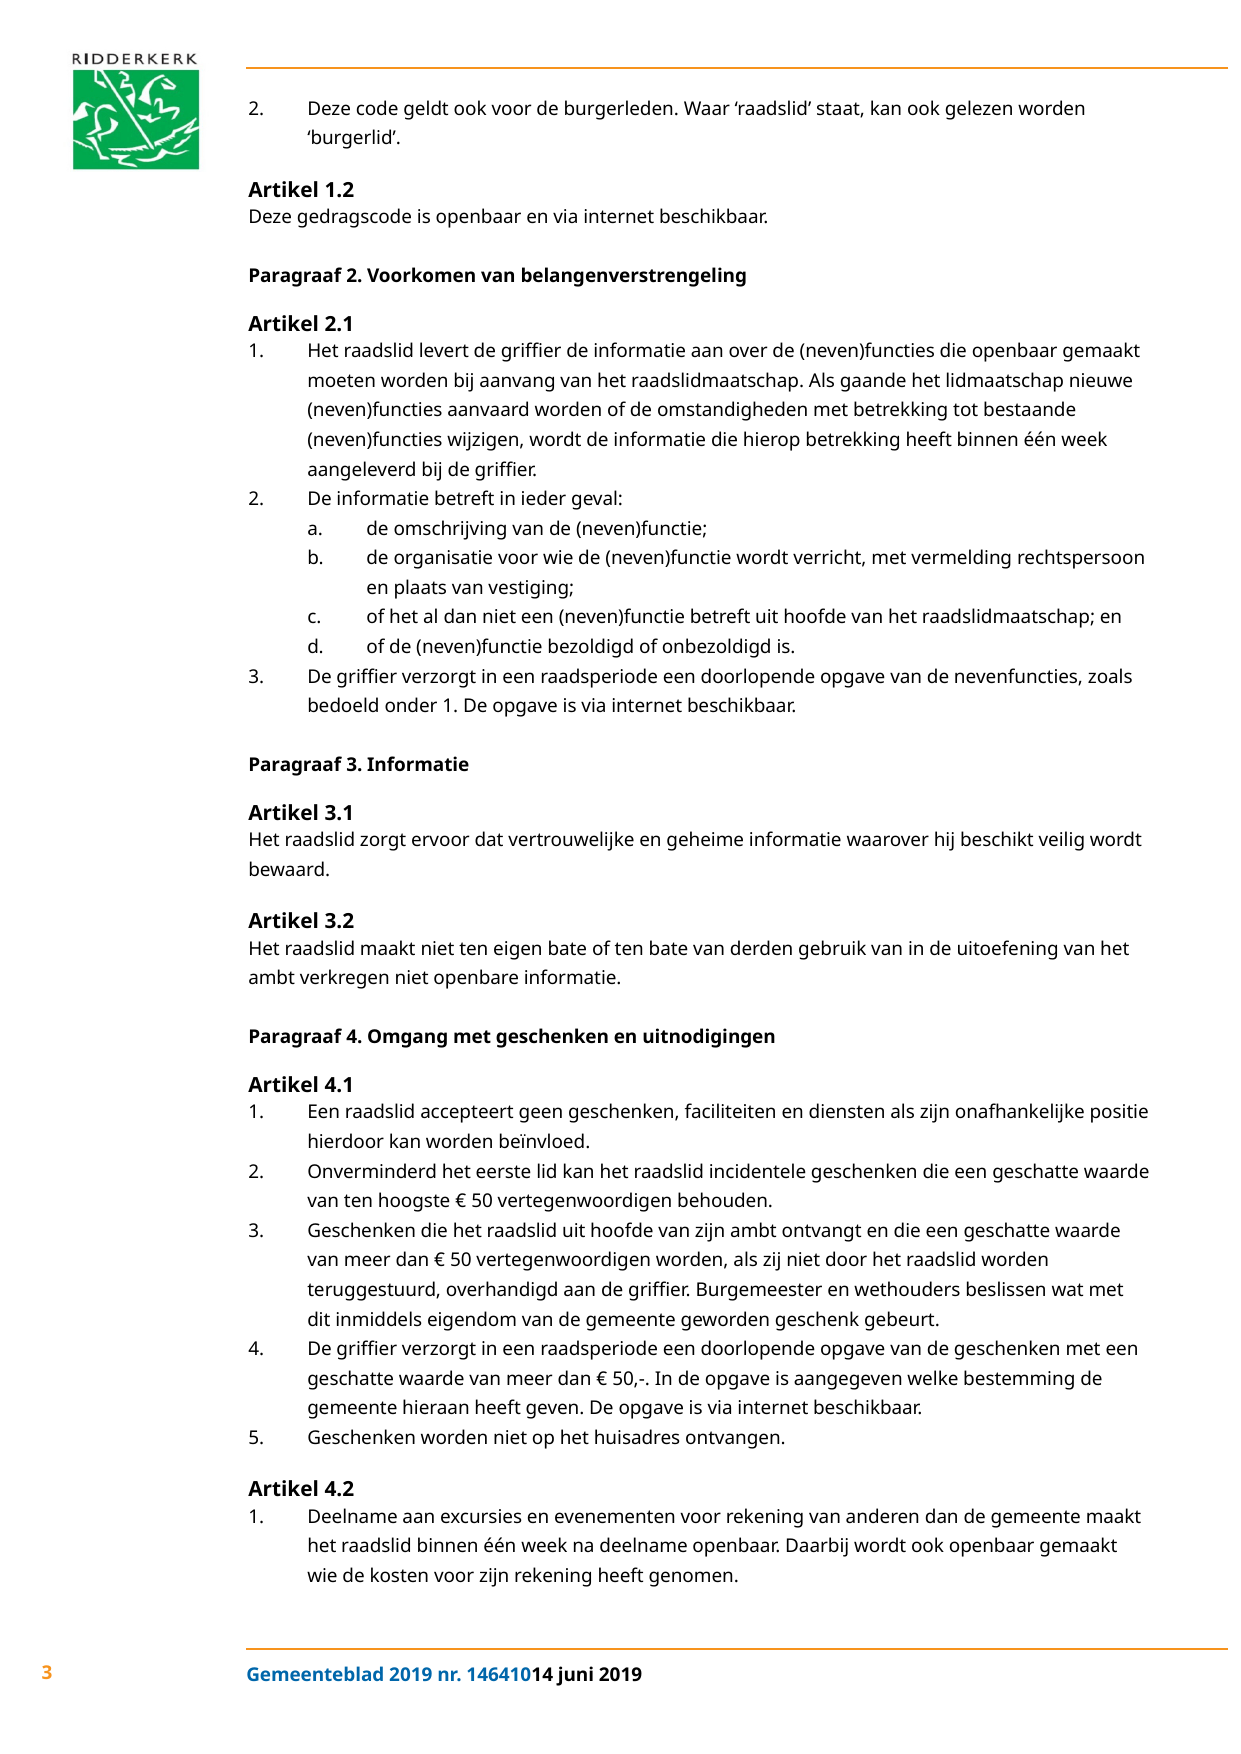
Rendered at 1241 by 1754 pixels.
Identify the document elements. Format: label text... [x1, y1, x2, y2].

list Een raadslid accepteert geen geschenken, faciliteiten en diensten als zijn onafhankelijke positie hierdoor kan worden beïnvloed. [248, 1099, 1152, 1154]
text Artikel 2.1 [248, 309, 1152, 337]
text Deze gedragscode is openbaar en via internet beschikbaar. [248, 203, 1152, 229]
list Geschenken worden niet op het huisadres ontvangen. [248, 1424, 1152, 1450]
list De griffier verzorgt in een raadsperiode een doorlopende opgave van de geschenken met een geschatte waarde van meer dan € 50,-. In de opgave is aangegeven welke bestemming de gemeente hieraan heeft geven. De opgave is via internet beschikbaar. [248, 1335, 1152, 1420]
text Artikel 3.1 [248, 798, 1152, 827]
text Paragraaf 3. Informatie [248, 752, 1152, 777]
list Deze code geldt ook voor de burgerleden. Waar ‘raadslid’ staat, kan ook gelezen worden ‘burgerlid’. [248, 95, 1152, 150]
text Artikel 3.2 [248, 907, 1152, 935]
list Onverminderd het eerste lid kan het raadslid incidentele geschenken die een geschatte waarde van ten hoogste € 50 vertegenwoordigen behouden. [248, 1158, 1152, 1213]
text Het raadslid zorgt ervoor dat vertrouwelijke en geheime informatie waarover hij beschikt veilig wordt bewaard. [248, 827, 1152, 882]
list of het al dan niet een (neven)functie betreft uit hoofde van het raadslidmaatschap; en [307, 604, 1152, 629]
text Het raadslid maakt niet ten eigen bate of ten bate van derden gebruik van in de uitoefening van het ambt verkregen niet openbare informatie. [248, 935, 1152, 990]
picture [41, 47, 231, 172]
list De griffier verzorgt in een raadsperiode een doorlopende opgave van de nevenfuncties, zoals bedoeld onder 1. De opgave is via internet beschikbaar. [248, 663, 1152, 718]
text Artikel 4.2 [248, 1474, 1152, 1503]
list Deelname aan excursies en evenementen voor rekening van anderen dan de gemeente maakt het raadslid binnen één week na deelname openbaar. Daarbij wordt ook openbaar gemaakt wie de kosten voor zijn rekening heeft genomen. [248, 1503, 1152, 1588]
list Het raadslid levert de griffier de informatie aan over de (neven)functies die openbaar gemaakt moeten worden bij aanvang van het raadslidmaatschap. Als gaande het lidmaatschap nieuwe (neven)functies aanvaard worden of de omstandigheden met betrekking tot bestaande (neven)functies wijzigen, wordt de informatie die hierop betrekking heeft binnen één week aangeleverd bij de griffier. [248, 337, 1152, 481]
list Geschenken die het raadslid uit hoofde van zijn ambt ontvangt en die een geschatte waarde van meer dan € 50 vertegenwoordigen worden, als zij niet door het raadslid worden teruggestuurd, overhandigd aan de griffier. Burgemeester en wethouders beslissen wat met dit inmiddels eigendom van de gemeente geworden geschenk gebeurt. [248, 1217, 1152, 1332]
text Artikel 4.1 [248, 1070, 1152, 1099]
text Paragraaf 2. Voorkomen van belangenverstrengeling [248, 262, 1152, 288]
text Paragraaf 4. Omgang met geschenken en uitnodigingen [248, 1024, 1152, 1049]
list de organisatie voor wie de (neven)functie wordt verricht, met vermelding rechtspersoon en plaats van vestiging; [307, 544, 1152, 600]
list of de (neven)functie bezoldigd of onbezoldigd is. [307, 633, 1152, 659]
text Artikel 1.2 [248, 175, 1152, 203]
list De informatie betreft in ieder geval: [248, 485, 1152, 511]
list de omschrijving van de (neven)functie; [307, 515, 1152, 541]
